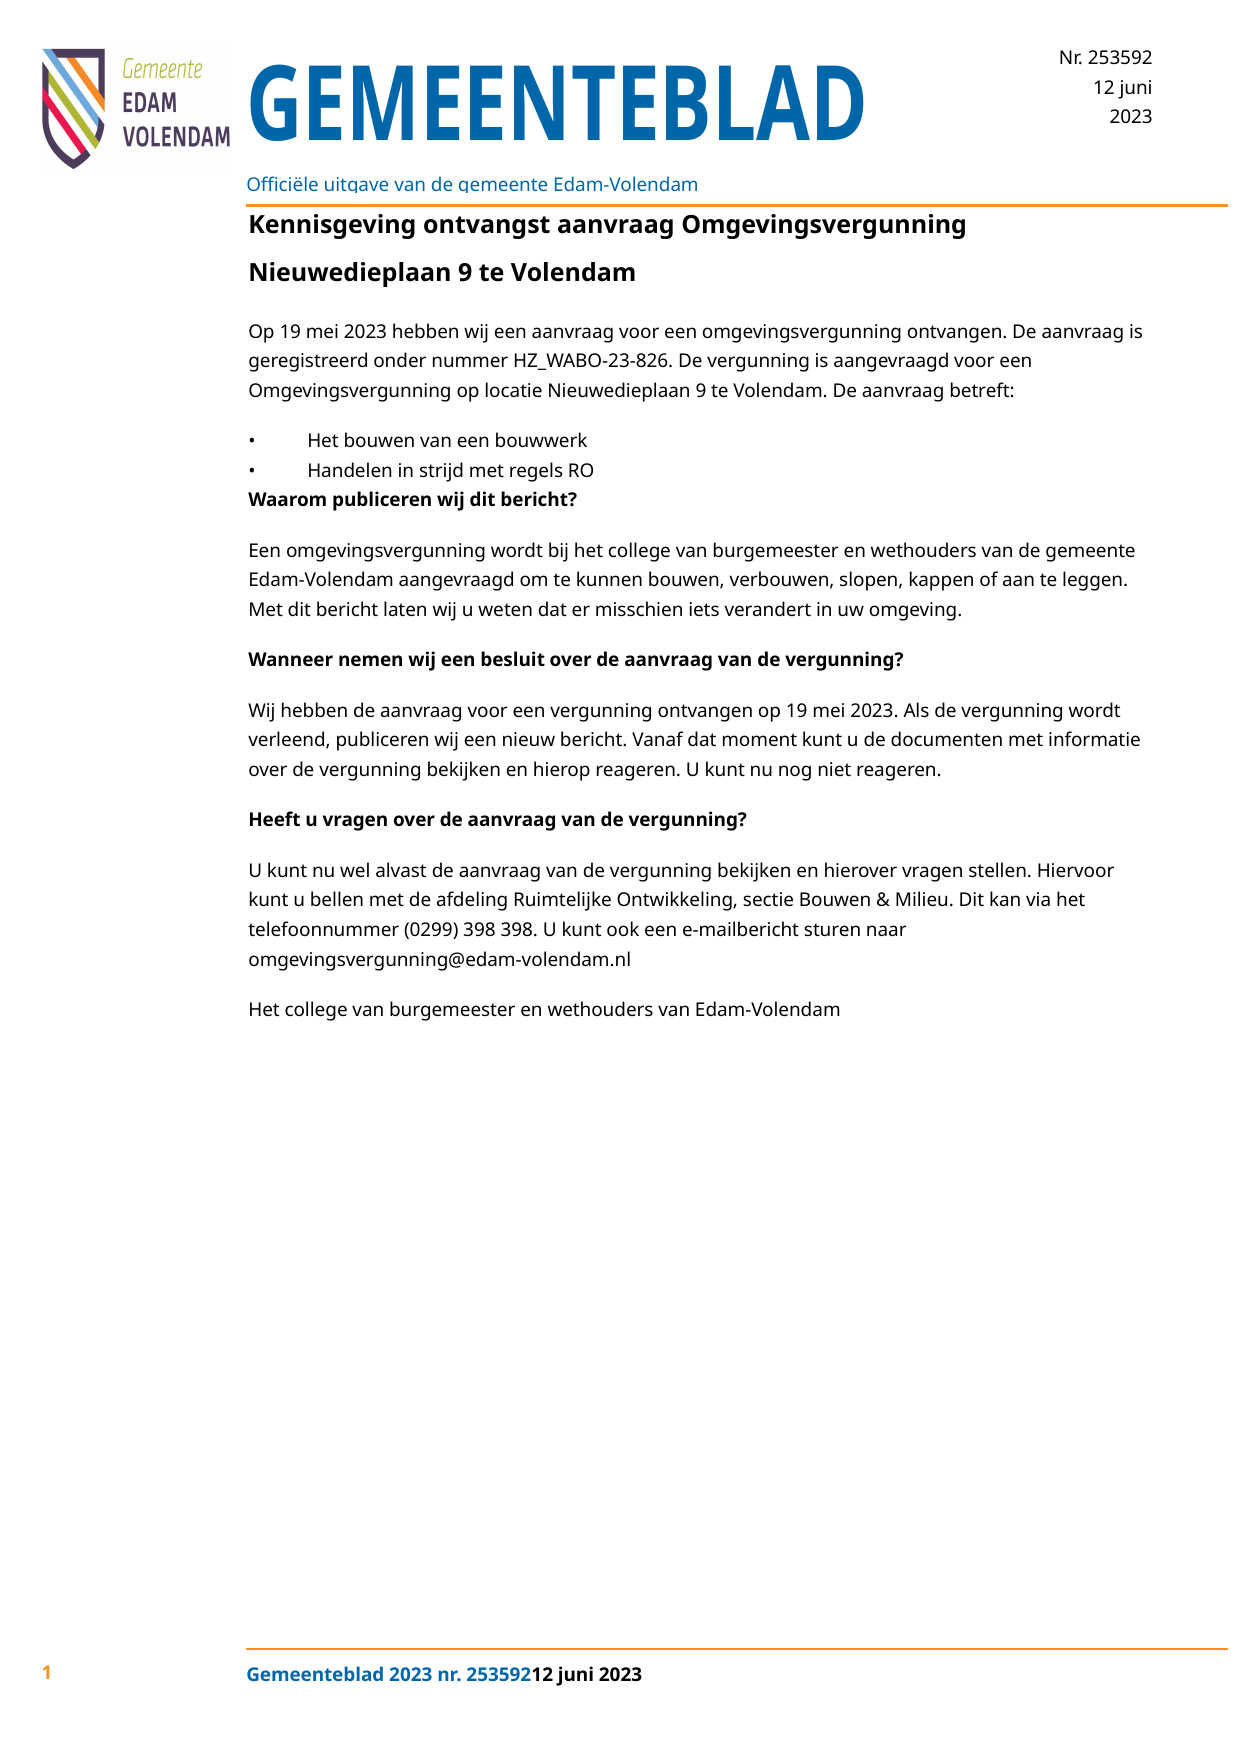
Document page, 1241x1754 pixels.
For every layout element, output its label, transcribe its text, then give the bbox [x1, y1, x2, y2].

text Op 19 mei 2023 hebben wij een aanvraag voor een omgevingsvergunning ontvangen. De aanvraag is geregistreerd onder nummer HZ_WABO-23-826. De vergunning is aangevraagd voor een Omgevingsvergunning op locatie Nieuwedieplaan 9 te Volendam. De aanvraag betreft: [248, 318, 1152, 403]
text Een omgevingsvergunning wordt bij het college van burgemeester en wethouders van de gemeente Edam-Volendam aangevraagd om te kunnen bouwen, verbouwen, slopen, kappen of aan te leggen. Met dit bericht laten wij u weten dat er misschien iets verandert in uw omgeving. [248, 537, 1152, 622]
text Wanneer nemen wij een besluit over de aanvraag van de vergunning? [248, 647, 1152, 672]
text Kennisgeving ontvangst aanvraag Omgevingsvergunning Nieuwedieplaan 9 te Volendam [248, 207, 1152, 288]
text Heeft u vragen over de aanvraag van de vergunning? [248, 807, 1152, 832]
list Handelen in strijd met regels RO [248, 457, 1152, 483]
text U kunt nu wel alvast de aanvraag van de vergunning bekijken en hierover vragen stellen. Hiervoor kunt u bellen met de afdeling Ruimtelijke Ontwikkeling, sectie Bouwen & Milieu. Dit kan via het telefoonnummer (0299) 398 398. U kunt ook een e-mailbericht sturen naar omgevingsvergunning@edam-volendam.nl [248, 857, 1152, 972]
text Het college van burgemeester en wethouders van Edam-Volendam [248, 996, 1152, 1022]
text Wij hebben de aanvraag voor een vergunning ontvangen op 19 mei 2023. Als de vergunning wordt verleend, publiceren wij een nieuw bericht. Vanaf dat moment kunt u de documenten met informatie over de vergunning bekijken en hierop reageren. U kunt nu nog niet reageren. [248, 697, 1152, 782]
picture [41, 47, 231, 172]
list Het bouwen van een bouwwerk [248, 427, 1152, 453]
text Waarom publiceren wij dit bericht? [248, 487, 1152, 512]
